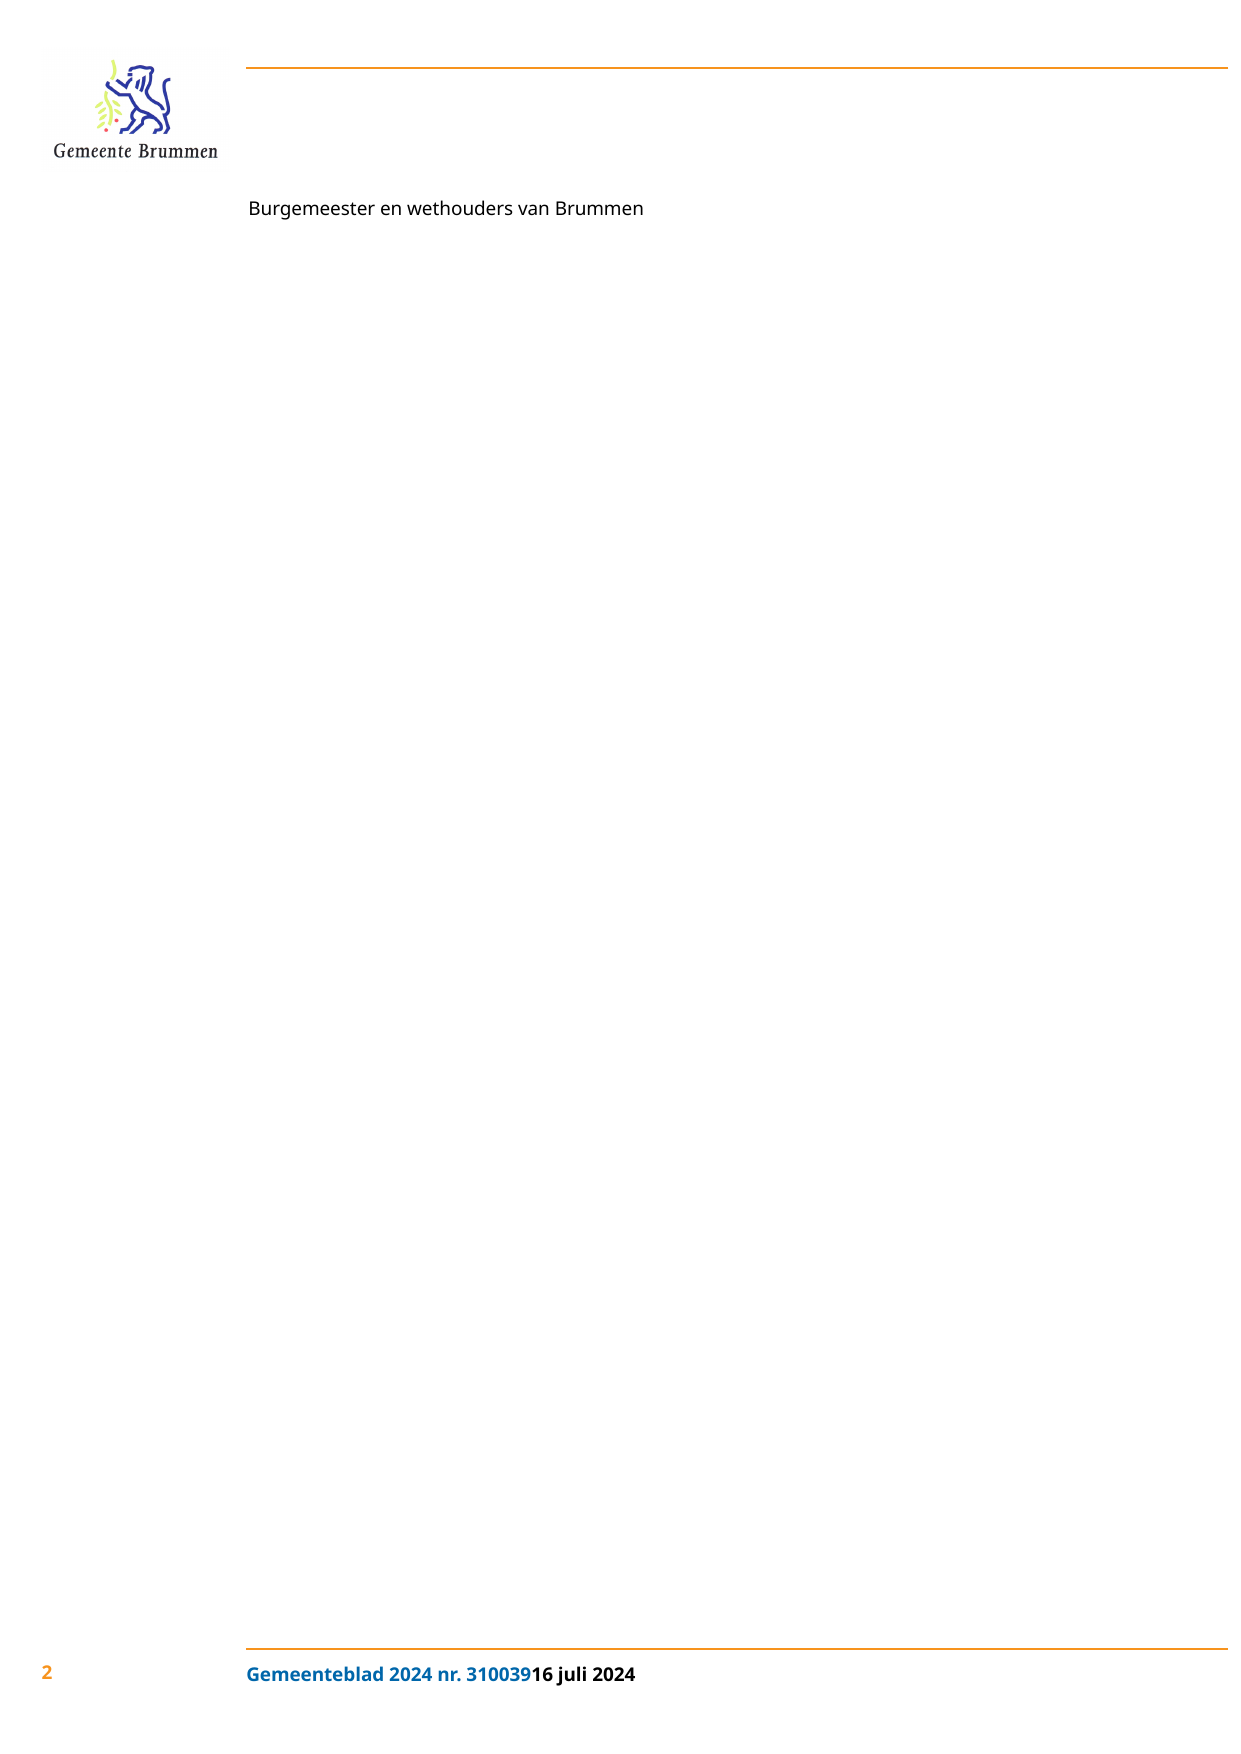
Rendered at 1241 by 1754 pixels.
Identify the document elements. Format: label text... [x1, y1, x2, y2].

text Burgemeester en wethouders van Brummen [248, 196, 1152, 221]
picture [41, 47, 231, 172]
